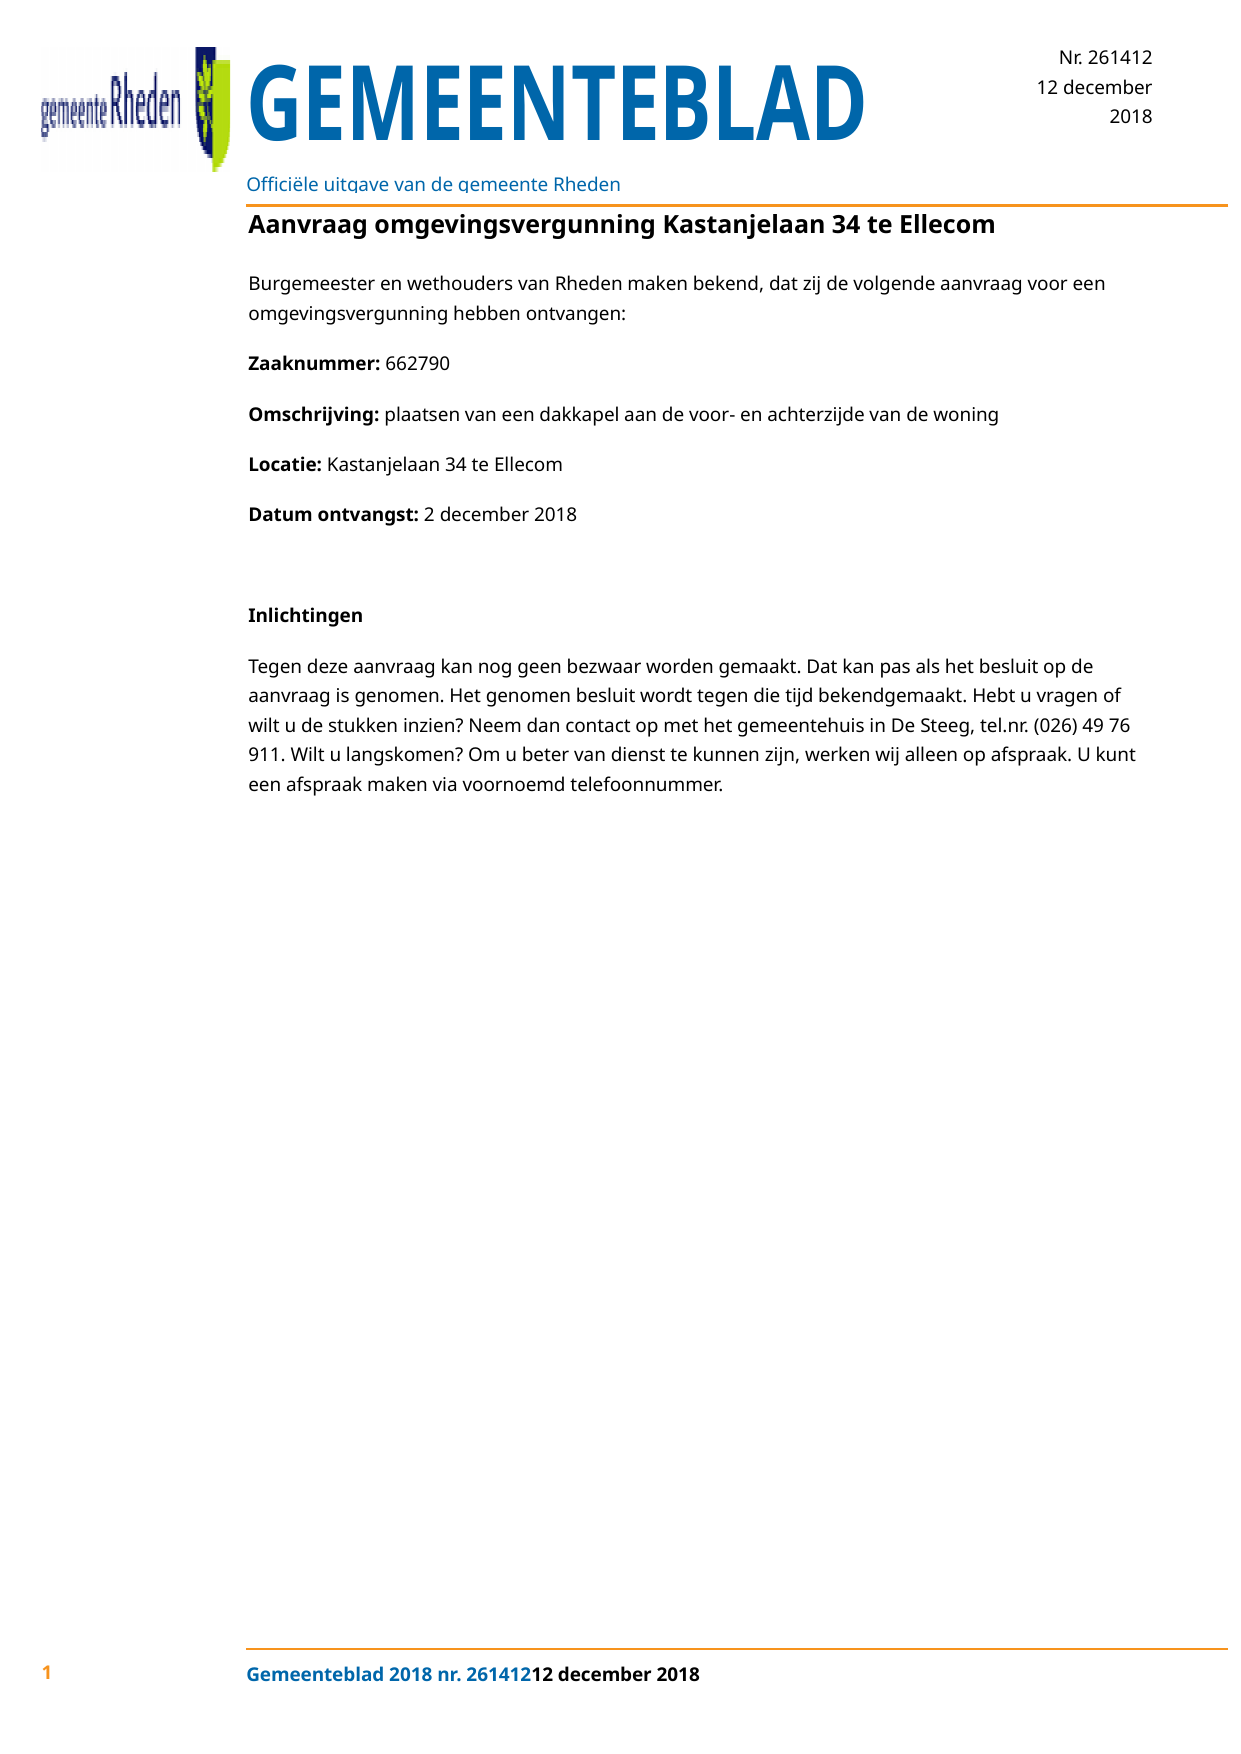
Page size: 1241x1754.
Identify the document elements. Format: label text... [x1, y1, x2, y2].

text Burgemeester en wethouders van Rheden maken bekend, dat zij de volgende aanvraag voor een omgevingsvergunning hebben ontvangen: [248, 270, 1152, 326]
text Locatie: Kastanjelaan 34 te Ellecom [248, 451, 1152, 477]
text Omschrijving: plaatsen van een dakkapel aan de voor- en achterzijde van de woning [248, 401, 1152, 426]
text Aanvraag omgevingsvergunning Kastanjelaan 34 te Ellecom [248, 207, 1152, 241]
text Zaaknummer: 662790 [248, 350, 1152, 376]
picture [41, 47, 231, 172]
text Tegen deze aanvraag kan nog geen bezwaar worden gemaakt. Dat kan pas als het besluit op de aanvraag is genomen. Het genomen besluit wordt tegen die tijd bekendgemaakt. Hebt u vragen of wilt u de stukken inzien? Neem dan contact op met het gemeentehuis in De Steeg, tel.nr. (026) 49 76 911. Wilt u langskomen? Om u beter van dienst te kunnen zijn, werken wij alleen op afspraak. U kunt een afspraak maken via voornoemd telefoonnummer. [248, 653, 1152, 797]
text Inlichtingen [248, 602, 1152, 628]
text Datum ontvangst: 2 december 2018 [248, 502, 1152, 527]
